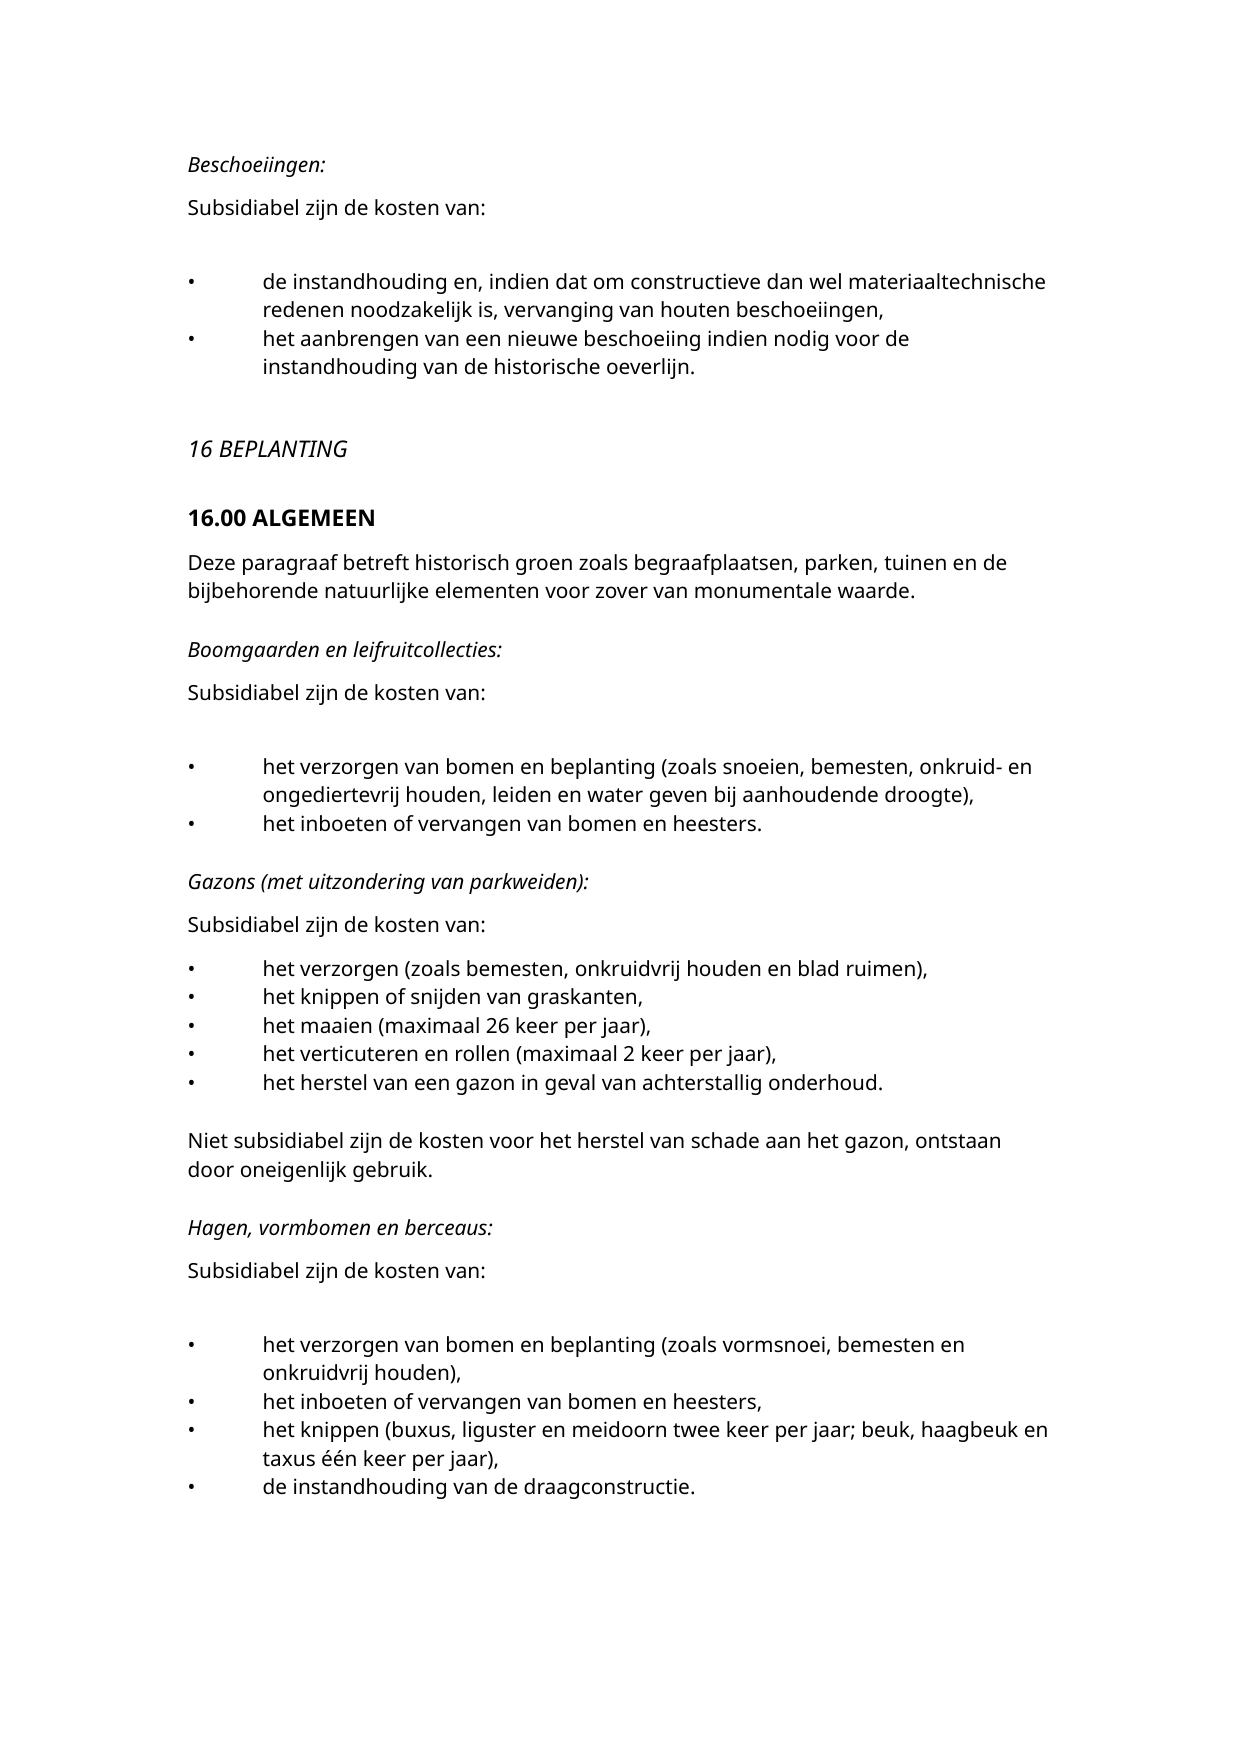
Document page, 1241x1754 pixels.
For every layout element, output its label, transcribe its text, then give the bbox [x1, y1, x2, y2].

list het inboeten of vervangen van bomen en heesters, [187, 1387, 1053, 1415]
text Hagen, vormbomen en berceaus: [187, 1213, 1053, 1242]
list het verzorgen van bomen en beplanting (zoals vormsnoei, bemesten en onkruidvrij houden), [187, 1330, 1053, 1387]
text Boomgaarden en leifruitcollecties: [187, 635, 1053, 663]
list het maaien (maximaal 26 keer per jaar), [187, 1011, 1053, 1039]
list het verzorgen van bomen en beplanting (zoals snoeien, bemesten, onkruid- en ongediertevrij houden, leiden en water geven bij aanhoudende droogte), [187, 752, 1053, 809]
list de instandhouding en, indien dat om constructieve dan wel materiaaltechnische redenen noodzakelijk is, vervanging van houten beschoeiingen, [187, 267, 1053, 324]
text Deze paragraaf betreft historisch groen zoals begraafplaatsen, parken, tuinen en de bijbehorende natuurlijke elementen voor zover van monumentale waarde. [187, 548, 1053, 605]
list het verzorgen (zoals bemesten, onkruidvrij houden en blad ruimen), [187, 954, 1053, 982]
text Gazons (met uitzondering van parkweiden): [187, 867, 1053, 896]
subtitle 16 BEPLANTING [187, 433, 1053, 464]
list het aanbrengen van een nieuwe beschoeiing indien nodig voor de instandhouding van de historische oeverlijn. [187, 324, 1053, 381]
text Subsidiabel zijn de kosten van: [187, 193, 1053, 222]
list het knippen (buxus, liguster en meidoorn twee keer per jaar; beuk, haagbeuk en taxus één keer per jaar), [187, 1415, 1053, 1472]
text Subsidiabel zijn de kosten van: [187, 1257, 1053, 1285]
list het knippen of snijden van graskanten, [187, 982, 1053, 1011]
list de instandhouding van de draagconstructie. [187, 1472, 1053, 1501]
list het verticuteren en rollen (maximaal 2 keer per jaar), [187, 1039, 1053, 1068]
text Beschoeiingen: [187, 150, 1053, 178]
text Subsidiabel zijn de kosten van: [187, 911, 1053, 939]
list het herstel van een gazon in geval van achterstallig onderhoud. [187, 1068, 1053, 1096]
subtitle 16.00 ALGEMEEN [187, 502, 1053, 533]
text Subsidiabel zijn de kosten van: [187, 678, 1053, 707]
list het inboeten of vervangen van bomen en heesters. [187, 809, 1053, 837]
text Niet subsidiabel zijn de kosten voor het herstel van schade aan het gazon, ontstaan door oneigenlijk gebruik. [187, 1126, 1053, 1183]
